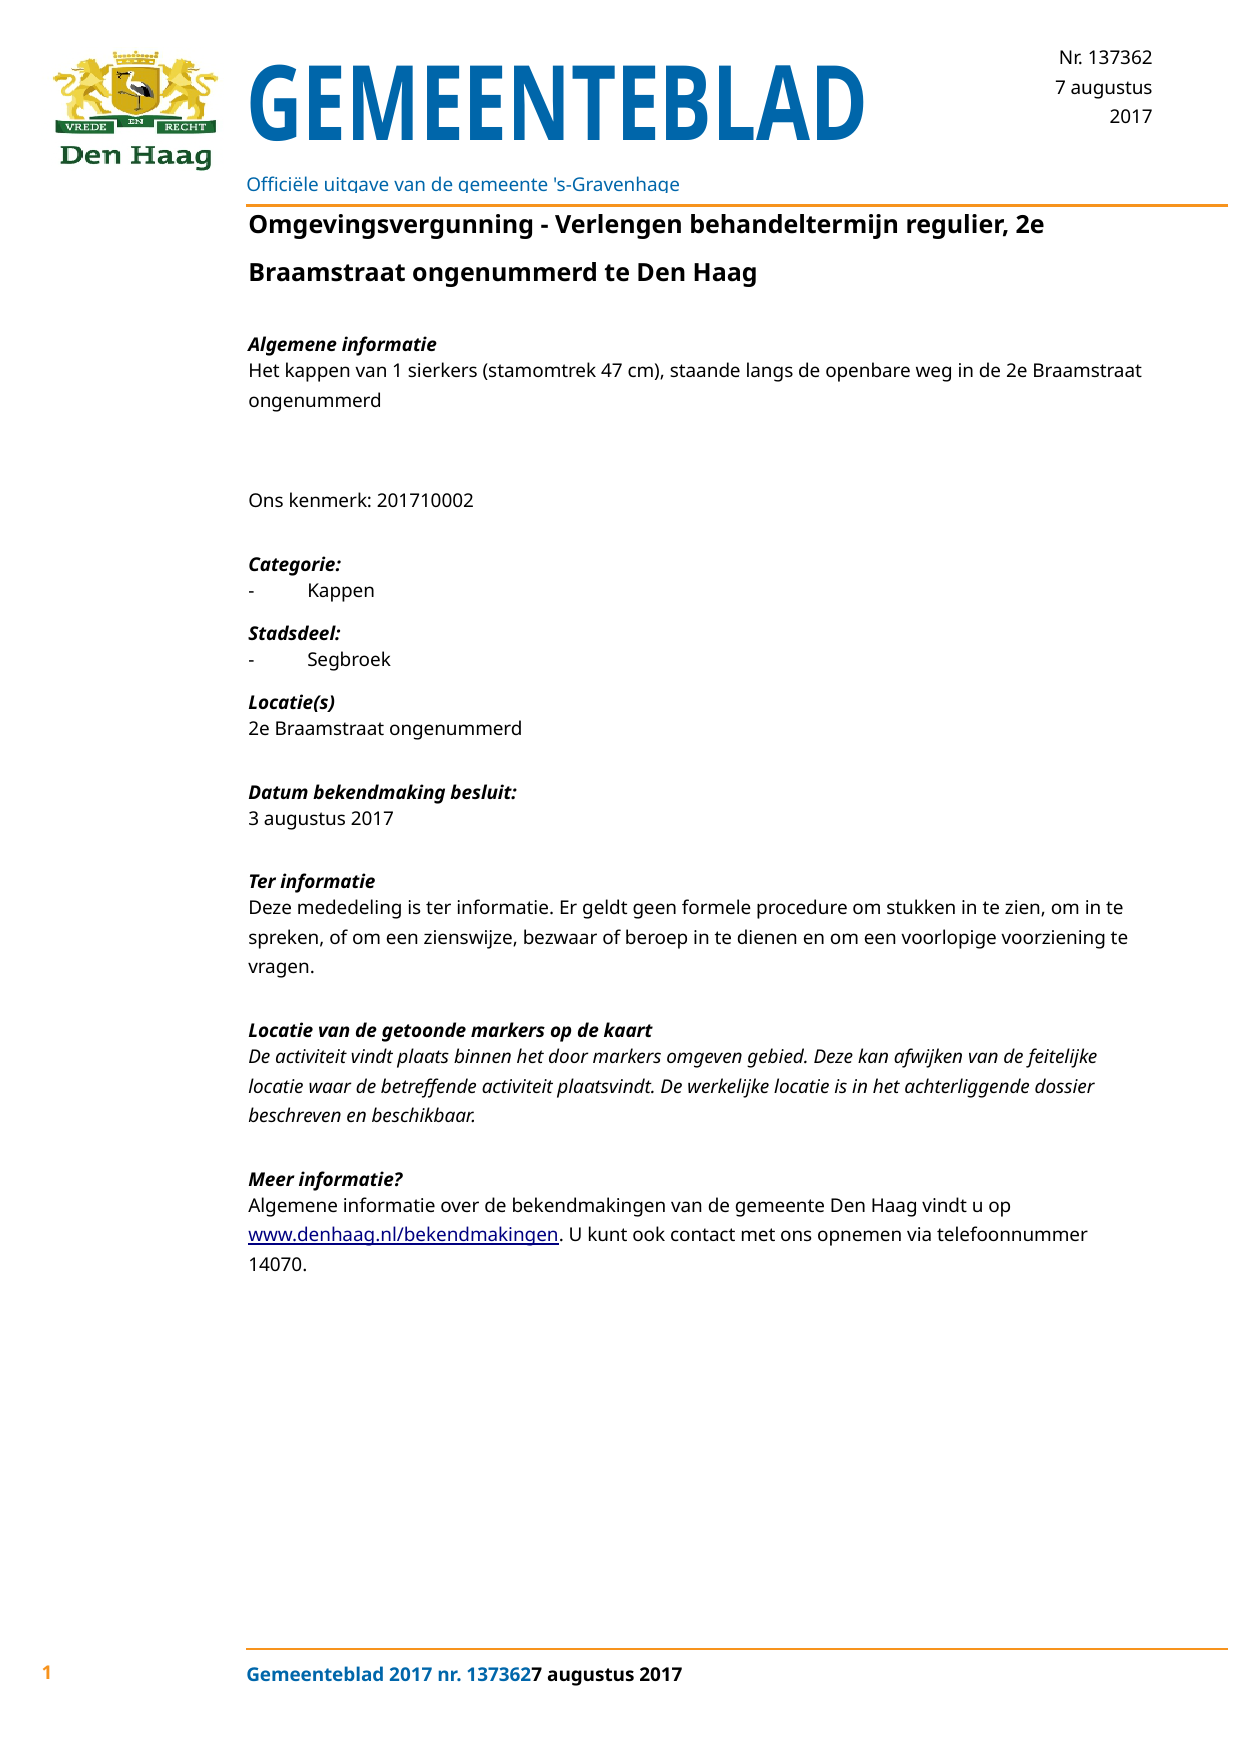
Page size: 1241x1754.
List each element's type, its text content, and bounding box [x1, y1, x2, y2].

list Kappen [248, 577, 1152, 603]
text Datum bekendmaking besluit: [248, 779, 1152, 805]
text 2e Braamstraat ongenummerd [248, 715, 1152, 741]
text 3 augustus 2017 [248, 805, 1152, 830]
text Locatie van de getoonde markers op de kaart [248, 1017, 1152, 1043]
text Ons kenmerk: 201710002 [248, 488, 1152, 513]
text Locatie(s) [248, 689, 1152, 715]
text Ter informatie [248, 869, 1152, 894]
text Stadsdeel: [248, 620, 1152, 646]
text Algemene informatie [248, 331, 1152, 357]
text Deze mededeling is ter informatie. Er geldt geen formele procedure om stukken in te zien, om in te spreken, of om een zienswijze, bezwaar of beroep in te dienen en om een voorlopige voorziening te vragen. [248, 894, 1152, 979]
text Categorie: [248, 552, 1152, 577]
text De activiteit vindt plaats binnen het door markers omgeven gebied. Deze kan afwijken van de feitelijke locatie waar de betreffende activiteit plaatsvindt. De werkelijke locatie is in het achterliggende dossier beschreven en beschikbaar. [248, 1043, 1152, 1128]
text Het kappen van 1 sierkers (stamomtrek 47 cm), staande langs de openbare weg in de 2e Braamstraat ongenummerd [248, 357, 1152, 412]
text Meer informatie? [248, 1166, 1152, 1192]
text Algemene informatie over de bekendmakingen van de gemeente Den Haag vindt u op www.denhaag.nl/bekendmakingen. U kunt ook contact met ons opnemen via telefoonnummer 14070. [248, 1192, 1152, 1277]
text Omgevingsvergunning - Verlengen behandeltermijn regulier, 2e Braamstraat ongenummerd te Den Haag [248, 207, 1152, 288]
picture [41, 47, 231, 172]
list Segbroek [248, 646, 1152, 672]
